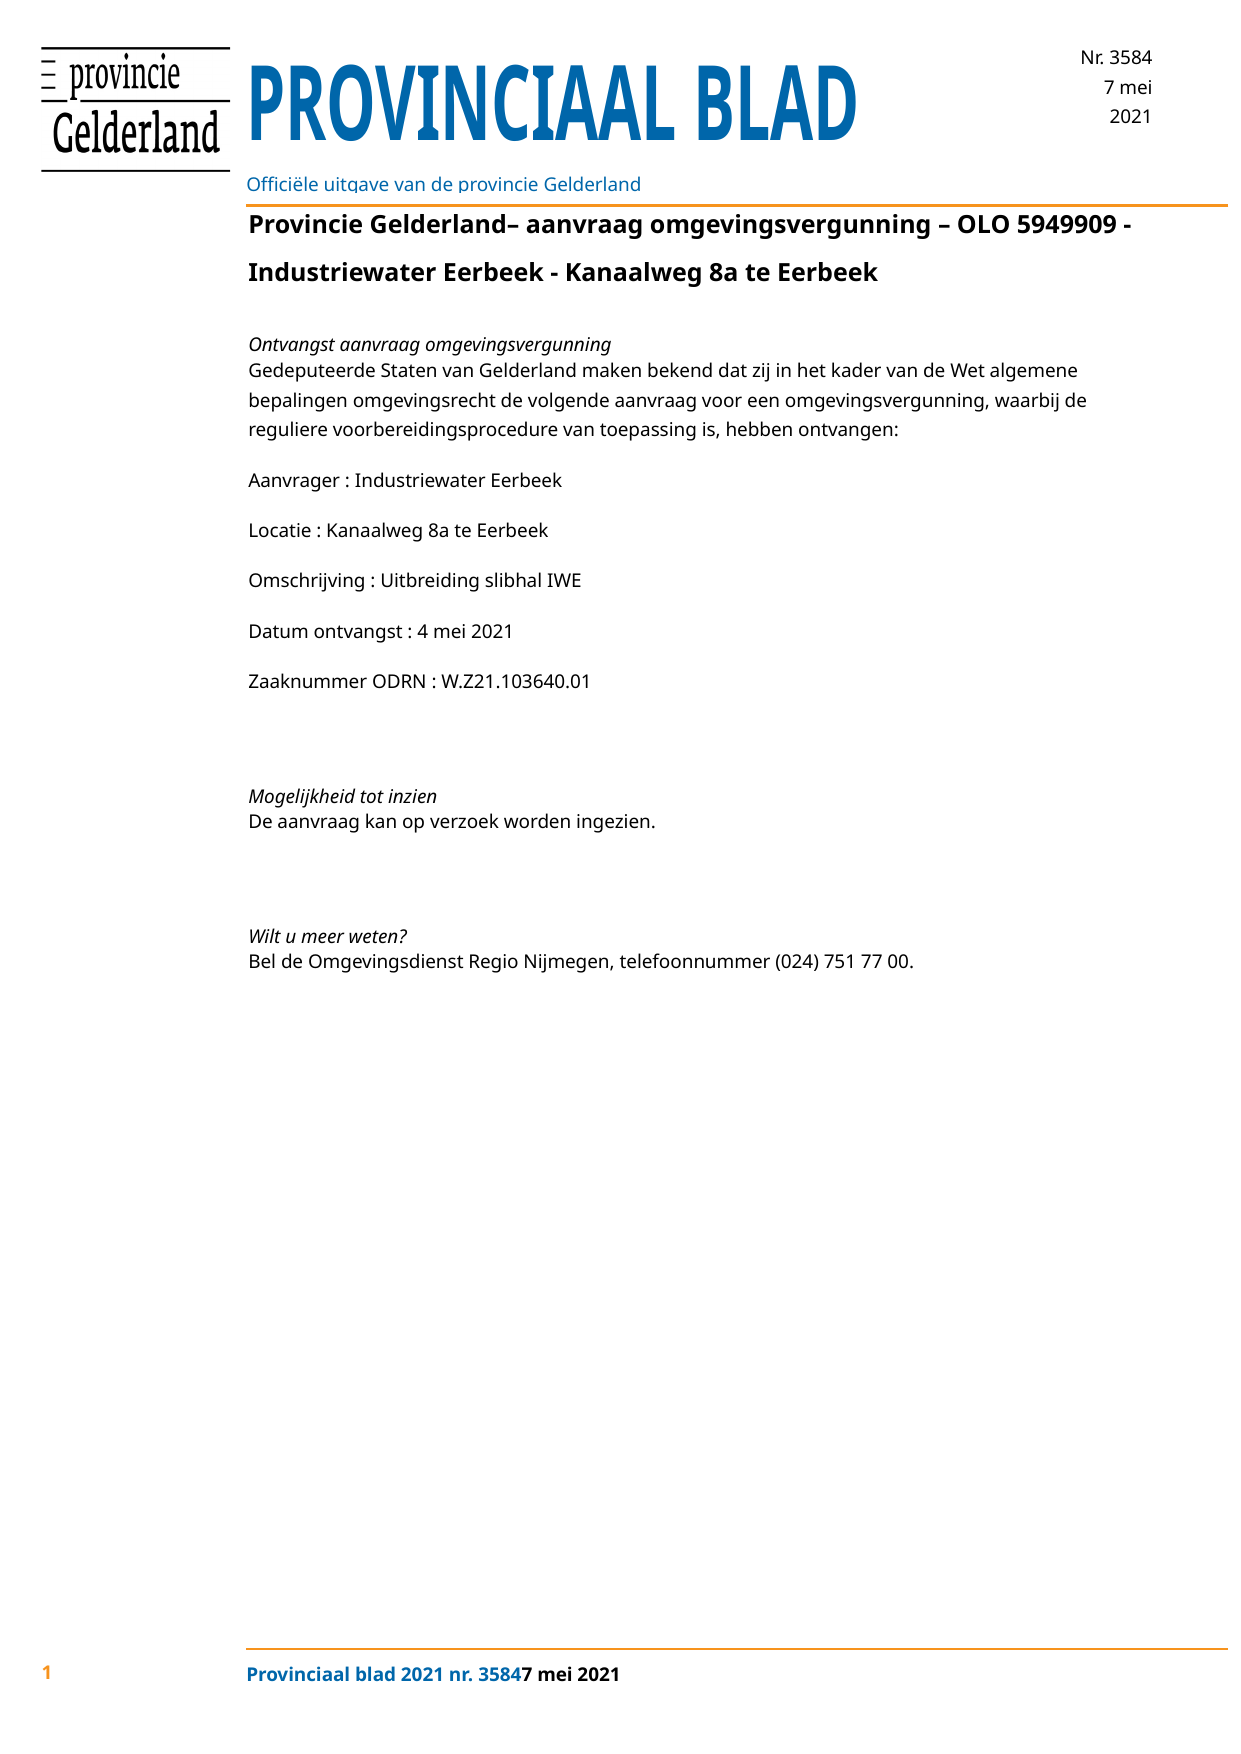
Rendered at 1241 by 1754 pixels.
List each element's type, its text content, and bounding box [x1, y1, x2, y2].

text Datum ontvangst : 4 mei 2021 [248, 618, 1152, 644]
text Omschrijving : Uitbreiding slibhal IWE [248, 568, 1152, 593]
text Aanvrager : Industriewater Eerbeek [248, 467, 1152, 492]
text Mogelijkheid tot inzien [248, 783, 1152, 808]
picture [41, 47, 231, 172]
text Wilt u meer weten? [248, 923, 1152, 949]
text Provincie Gelderland– aanvraag omgevingsvergunning – OLO 5949909 - Industriewater Eerbeek - Kanaalweg 8a te Eerbeek [248, 207, 1152, 288]
text Gedeputeerde Staten van Gelderland maken bekend dat zij in het kader van de Wet algemene bepalingen omgevingsrecht de volgende aanvraag voor een omgevingsvergunning, waarbij de reguliere voorbereidingsprocedure van toepassing is, hebben ontvangen: [248, 357, 1152, 442]
text De aanvraag kan op verzoek worden ingezien. [248, 808, 1152, 834]
text Ontvangst aanvraag omgevingsvergunning [248, 331, 1152, 357]
text Bel de Omgevingsdienst Regio Nijmegen, telefoonnummer (024) 751 77 00. [248, 949, 1152, 974]
text Zaaknummer ODRN : W.Z21.103640.01 [248, 668, 1152, 694]
text Locatie : Kanaalweg 8a te Eerbeek [248, 517, 1152, 543]
